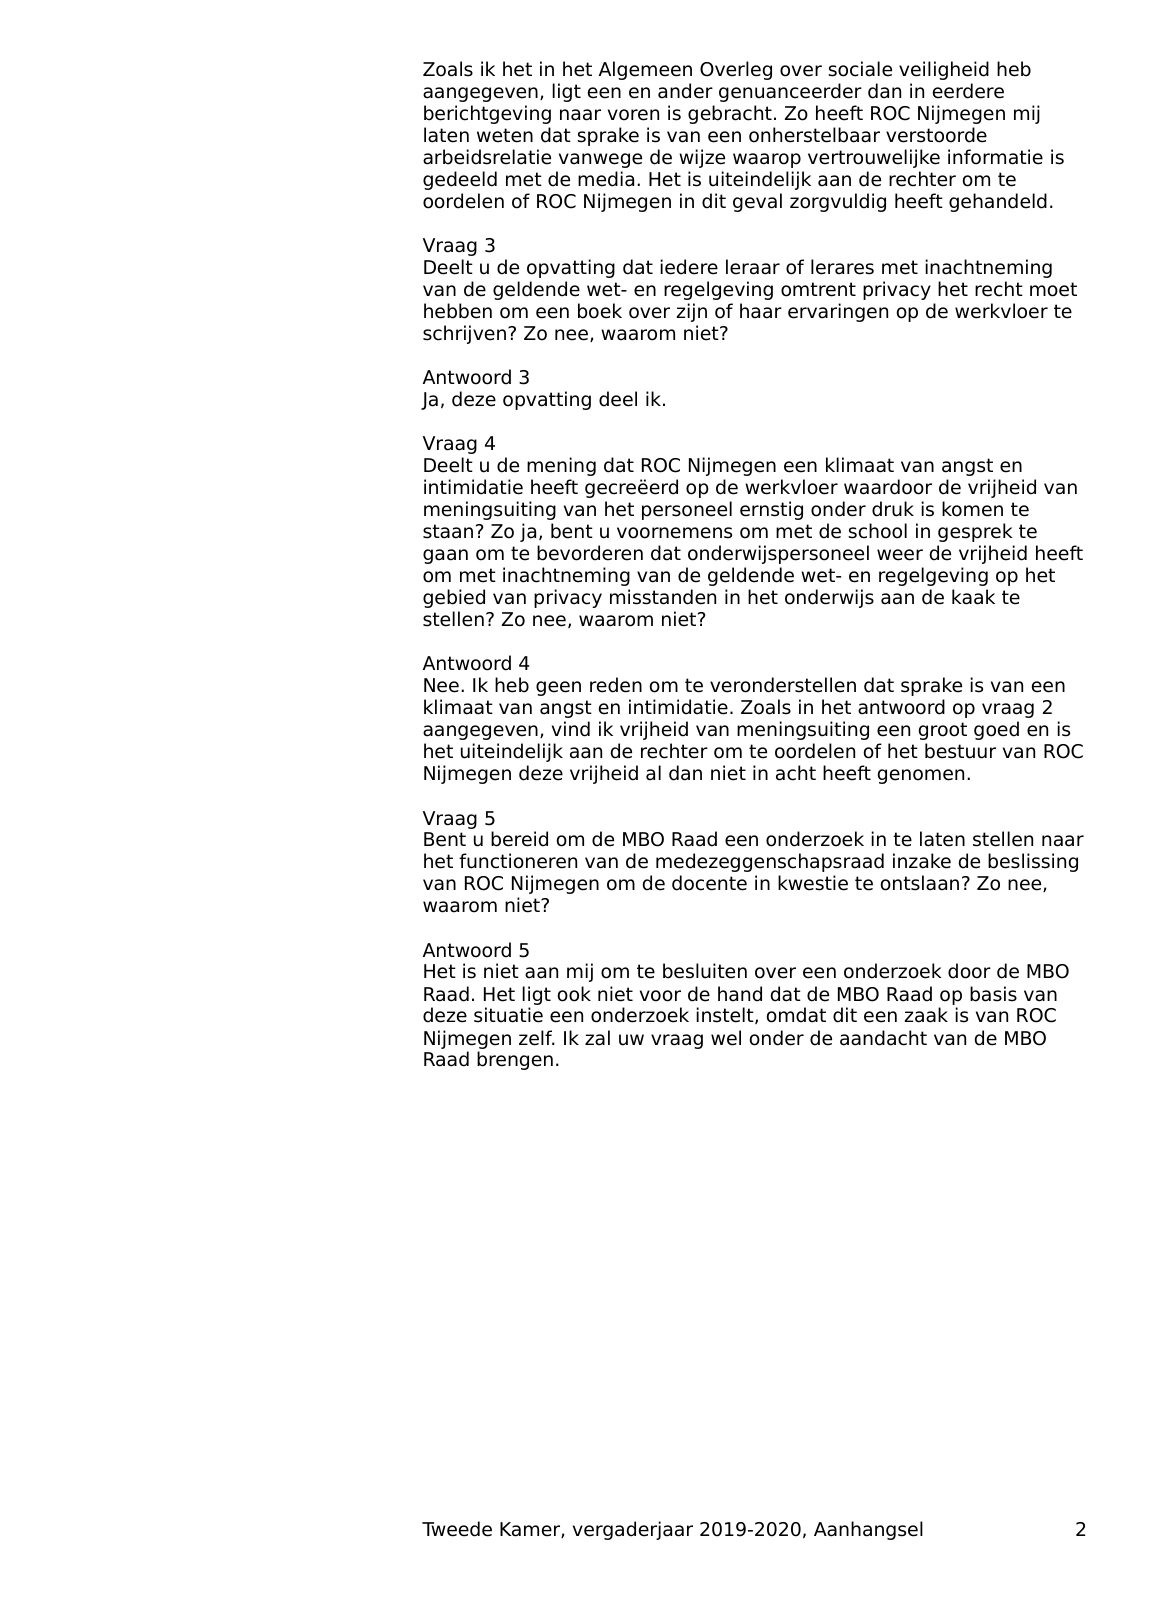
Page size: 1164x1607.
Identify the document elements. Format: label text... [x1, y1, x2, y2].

text Deelt u de mening dat ROC Nijmegen een klimaat van angst en intimidatie heeft gecreëerd op de werkvloer waardoor de vrijheid van meningsuiting van het personeel ernstig onder druk is komen te staan? Zo ja, bent u voornemens om met de school in gesprek te gaan om te bevorderen dat onderwijspersoneel weer de vrijheid heeft om met inachtneming van de geldende wet- en regelgeving op het gebied van privacy misstanden in het onderwijs aan de kaak te stellen? Zo nee, waarom niet? [422, 455, 1087, 631]
text Vraag 4 [422, 433, 1087, 455]
text Vraag 5 [422, 807, 1087, 829]
text Bent u bereid om de MBO Raad een onderzoek in te laten stellen naar het functioneren van de medezeggenschapsraad inzake de beslissing van ROC Nijmegen om de docente in kwestie te ontslaan? Zo nee, waarom niet? [422, 829, 1087, 917]
text Antwoord 4 [422, 653, 1087, 675]
text Vraag 3 [422, 235, 1087, 257]
text Antwoord 5 [422, 939, 1087, 961]
text Nee. Ik heb geen reden om te veronderstellen dat sprake is van een klimaat van angst en intimidatie. Zoals in het antwoord op vraag 2 aangegeven, vind ik vrijheid van meningsuiting een groot goed en is het uiteindelijk aan de rechter om te oordelen of het bestuur van ROC Nijmegen deze vrijheid al dan niet in acht heeft genomen. [422, 675, 1087, 785]
text Het is niet aan mij om te besluiten over een onderzoek door de MBO Raad. Het ligt ook niet voor de hand dat de MBO Raad op basis van deze situatie een onderzoek instelt, omdat dit een zaak is van ROC Nijmegen zelf. Ik zal uw vraag wel onder de aandacht van de MBO Raad brengen. [422, 961, 1087, 1071]
text Ja, deze opvatting deel ik. [422, 389, 1087, 411]
text Antwoord 3 [422, 367, 1087, 389]
text Zoals ik het in het Algemeen Overleg over sociale veiligheid heb aangegeven, ligt een en ander genuanceerder dan in eerdere berichtgeving naar voren is gebracht. Zo heeft ROC Nijmegen mij laten weten dat sprake is van een onherstelbaar verstoorde arbeidsrelatie vanwege de wijze waarop vertrouwelijke informatie is gedeeld met de media. Het is uiteindelijk aan de rechter om te oordelen of ROC Nijmegen in dit geval zorgvuldig heeft gehandeld. [422, 59, 1087, 213]
text Deelt u de opvatting dat iedere leraar of lerares met inachtneming van de geldende wet- en regelgeving omtrent privacy het recht moet hebben om een boek over zijn of haar ervaringen op de werkvloer te schrijven? Zo nee, waarom niet? [422, 257, 1087, 345]
